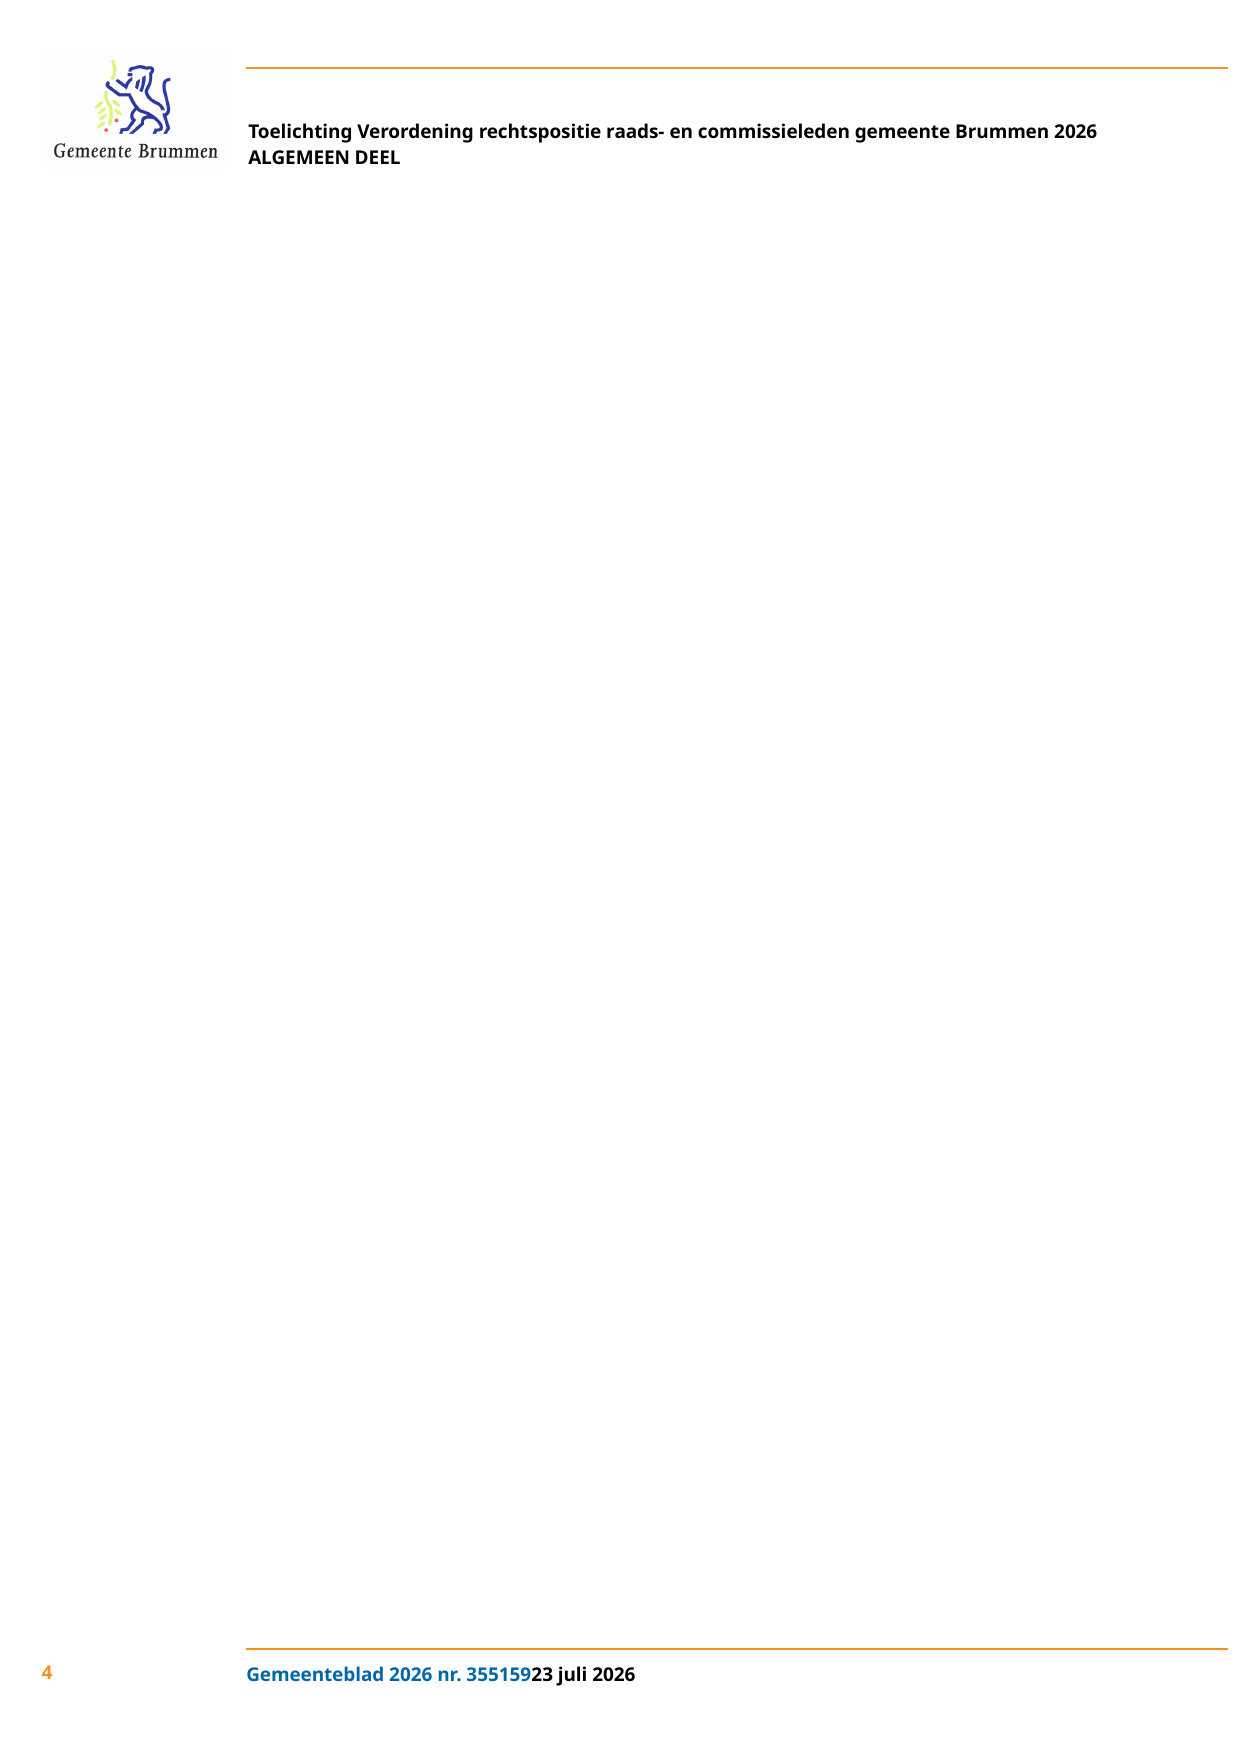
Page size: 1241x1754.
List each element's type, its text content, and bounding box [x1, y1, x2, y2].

picture [41, 47, 231, 172]
text Toelichting Verordening rechtspositie raads- en commissieleden gemeente Brummen 2026 [248, 116, 1152, 144]
text ALGEMEEN DEEL [248, 144, 1152, 170]
